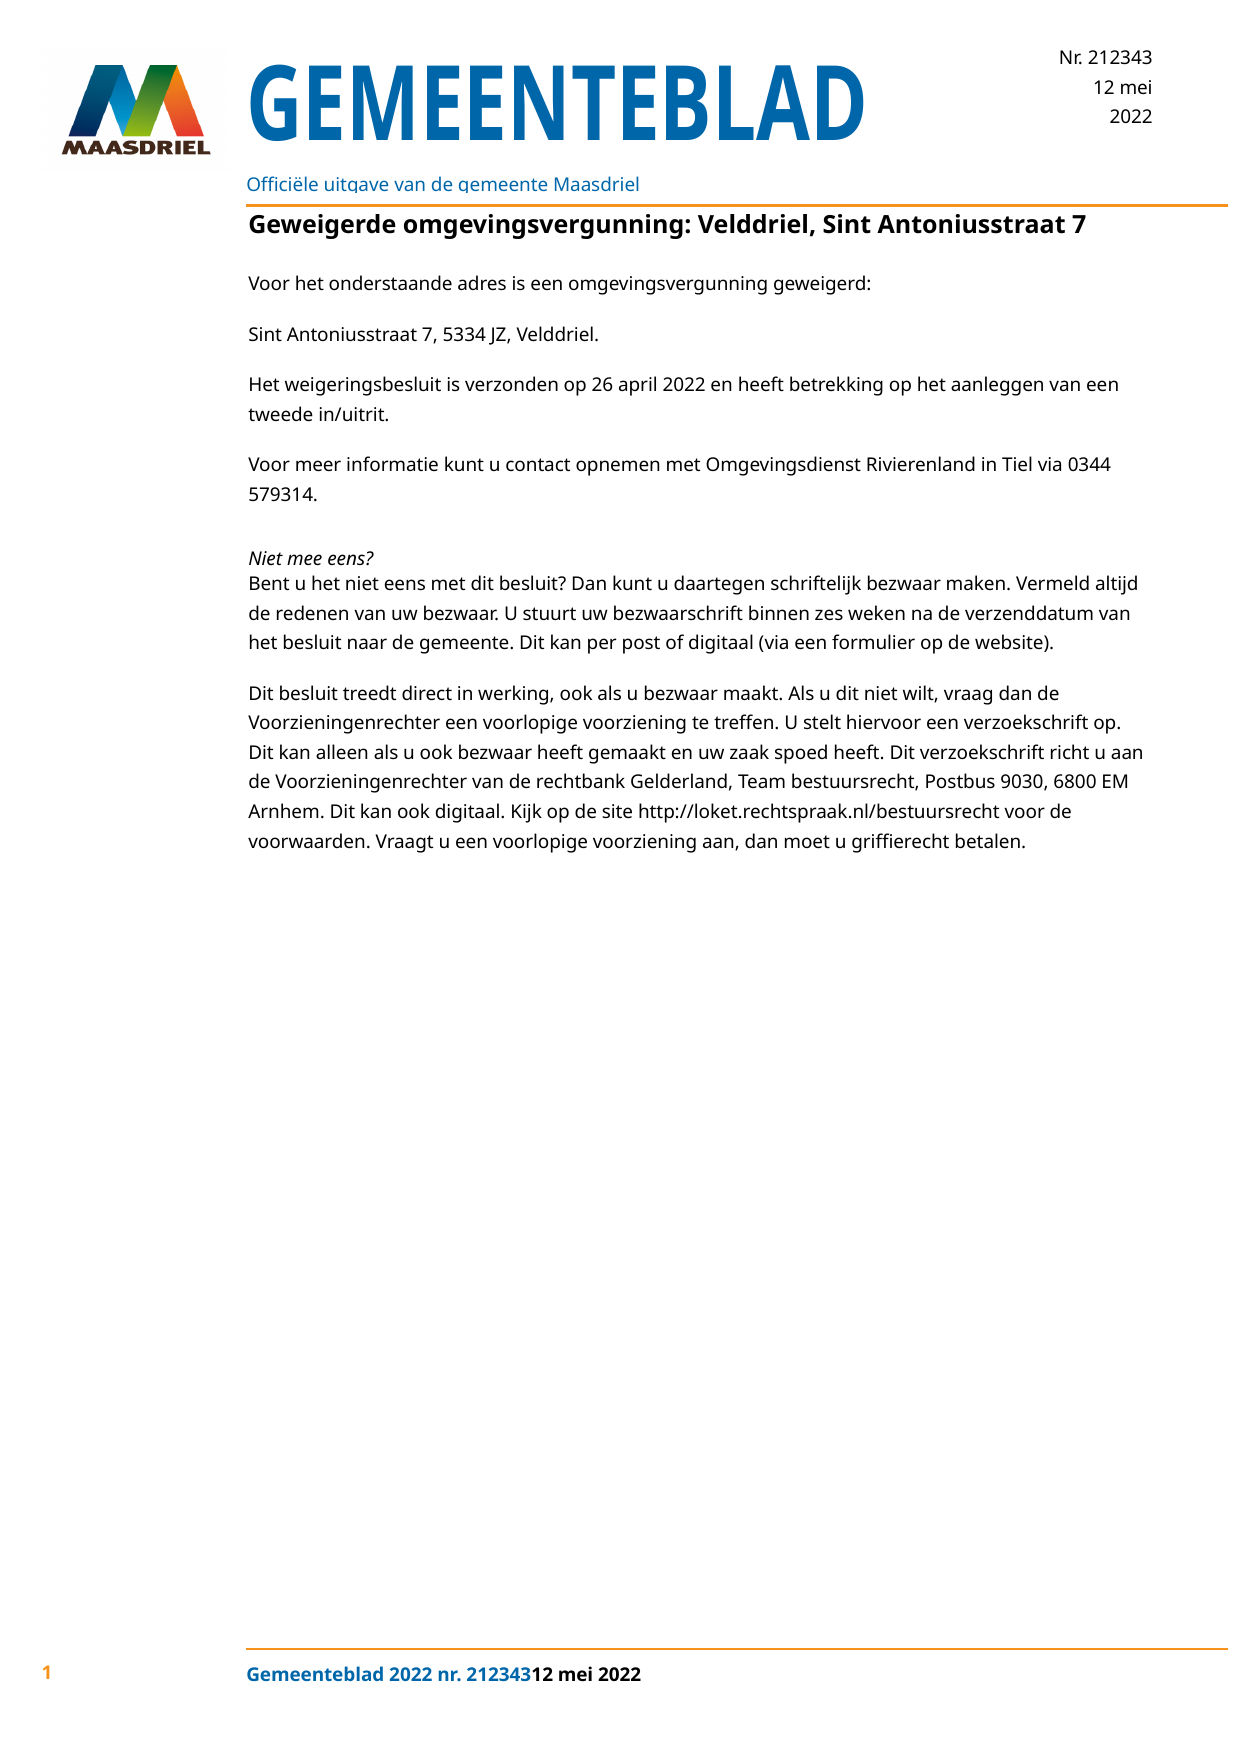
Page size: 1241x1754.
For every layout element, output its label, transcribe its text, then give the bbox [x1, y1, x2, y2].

text Bent u het niet eens met dit besluit? Dan kunt u daartegen schriftelijk bezwaar maken. Vermeld altijd de redenen van uw bezwaar. U stuurt uw bezwaarschrift binnen zes weken na de verzenddatum van het besluit naar de gemeente. Dit kan per post of digitaal (via een formulier op de website). [248, 570, 1152, 655]
text Niet mee eens? [248, 545, 1152, 570]
text Voor het onderstaande adres is een omgevingsvergunning geweigerd: [248, 270, 1152, 296]
text Het weigeringsbesluit is verzonden op 26 april 2022 en heeft betrekking op het aanleggen van een tweede in/uitrit. [248, 371, 1152, 426]
text Voor meer informatie kunt u contact opnemen met Omgevingsdienst Rivierenland in Tiel via 0344 579314. [248, 451, 1152, 506]
text Sint Antoniusstraat 7, 5334 JZ, Velddriel. [248, 321, 1152, 346]
picture [41, 47, 231, 172]
text Geweigerde omgevingsvergunning: Velddriel, Sint Antoniusstraat 7 [248, 207, 1152, 241]
text Dit besluit treedt direct in werking, ook als u bezwaar maakt. Als u dit niet wilt, vraag dan de Voorzieningenrechter een voorlopige voorziening te treffen. U stelt hiervoor een verzoekschrift op. Dit kan alleen als u ook bezwaar heeft gemaakt en uw zaak spoed heeft. Dit verzoekschrift richt u aan de Voorzieningenrechter van de rechtbank Gelderland, Team bestuursrecht, Postbus 9030, 6800 EM Arnhem. Dit kan ook digitaal. Kijk op de site http://loket.rechtspraak.nl/bestuursrecht voor de voorwaarden. Vraagt u een voorlopige voorziening aan, dan moet u griffierecht betalen. [248, 680, 1152, 854]
